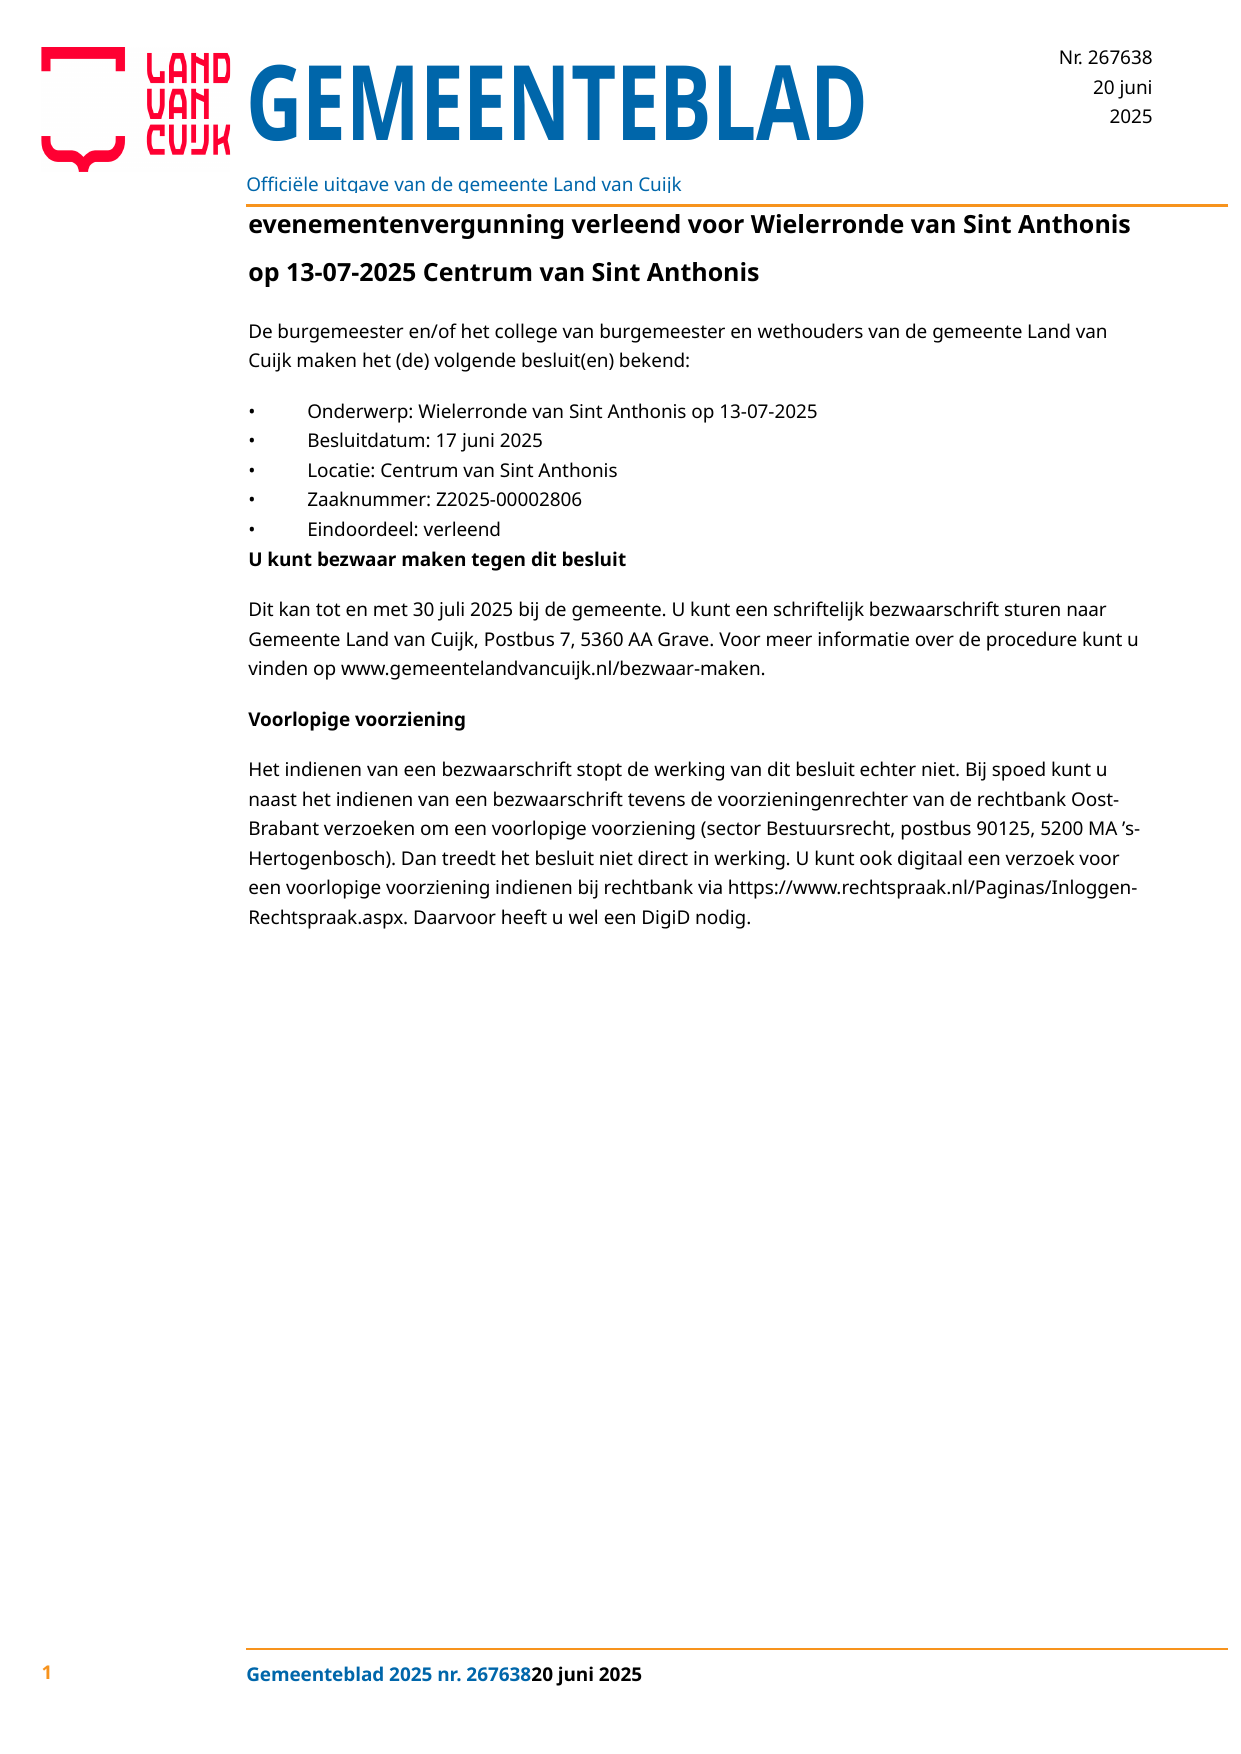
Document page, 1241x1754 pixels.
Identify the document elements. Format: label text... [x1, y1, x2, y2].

text Het indienen van een bezwaarschrift stopt de werking van dit besluit echter niet. Bij spoed kunt u naast het indienen van een bezwaarschrift tevens de voorzieningenrechter van de rechtbank Oost-Brabant verzoeken om een voorlopige voorziening (sector Bestuursrecht, postbus 90125, 5200 MA ’s-Hertogenbosch). Dan treedt het besluit niet direct in werking. U kunt ook digitaal een verzoek voor een voorlopige voorziening indienen bij rechtbank via https://www.rechtspraak.nl/Paginas/Inloggen-Rechtspraak.aspx. Daarvoor heeft u wel een DigiD nodig. [248, 756, 1152, 930]
list Locatie: Centrum van Sint Anthonis [248, 457, 1152, 483]
picture [41, 47, 231, 172]
text U kunt bezwaar maken tegen dit besluit [248, 546, 1152, 572]
text De burgemeester en/of het college van burgemeester en wethouders van de gemeente Land van Cuijk maken het (de) volgende besluit(en) bekend: [248, 318, 1152, 373]
list Besluitdatum: 17 juni 2025 [248, 427, 1152, 453]
list Zaaknummer: Z2025-00002806 [248, 487, 1152, 512]
text Voorlopige voorziening [248, 706, 1152, 732]
list Eindoordeel: verleend [248, 516, 1152, 542]
list Onderwerp: Wielerronde van Sint Anthonis op 13-07-2025 [248, 398, 1152, 424]
text Dit kan tot en met 30 juli 2025 bij de gemeente. U kunt een schriftelijk bezwaarschrift sturen naar Gemeente Land van Cuijk, Postbus 7, 5360 AA Grave. Voor meer informatie over de procedure kunt u vinden op www.gemeentelandvancuijk.nl/bezwaar-maken. [248, 596, 1152, 681]
text evenementenvergunning verleend voor Wielerronde van Sint Anthonis op 13-07-2025 Centrum van Sint Anthonis [248, 207, 1152, 288]
